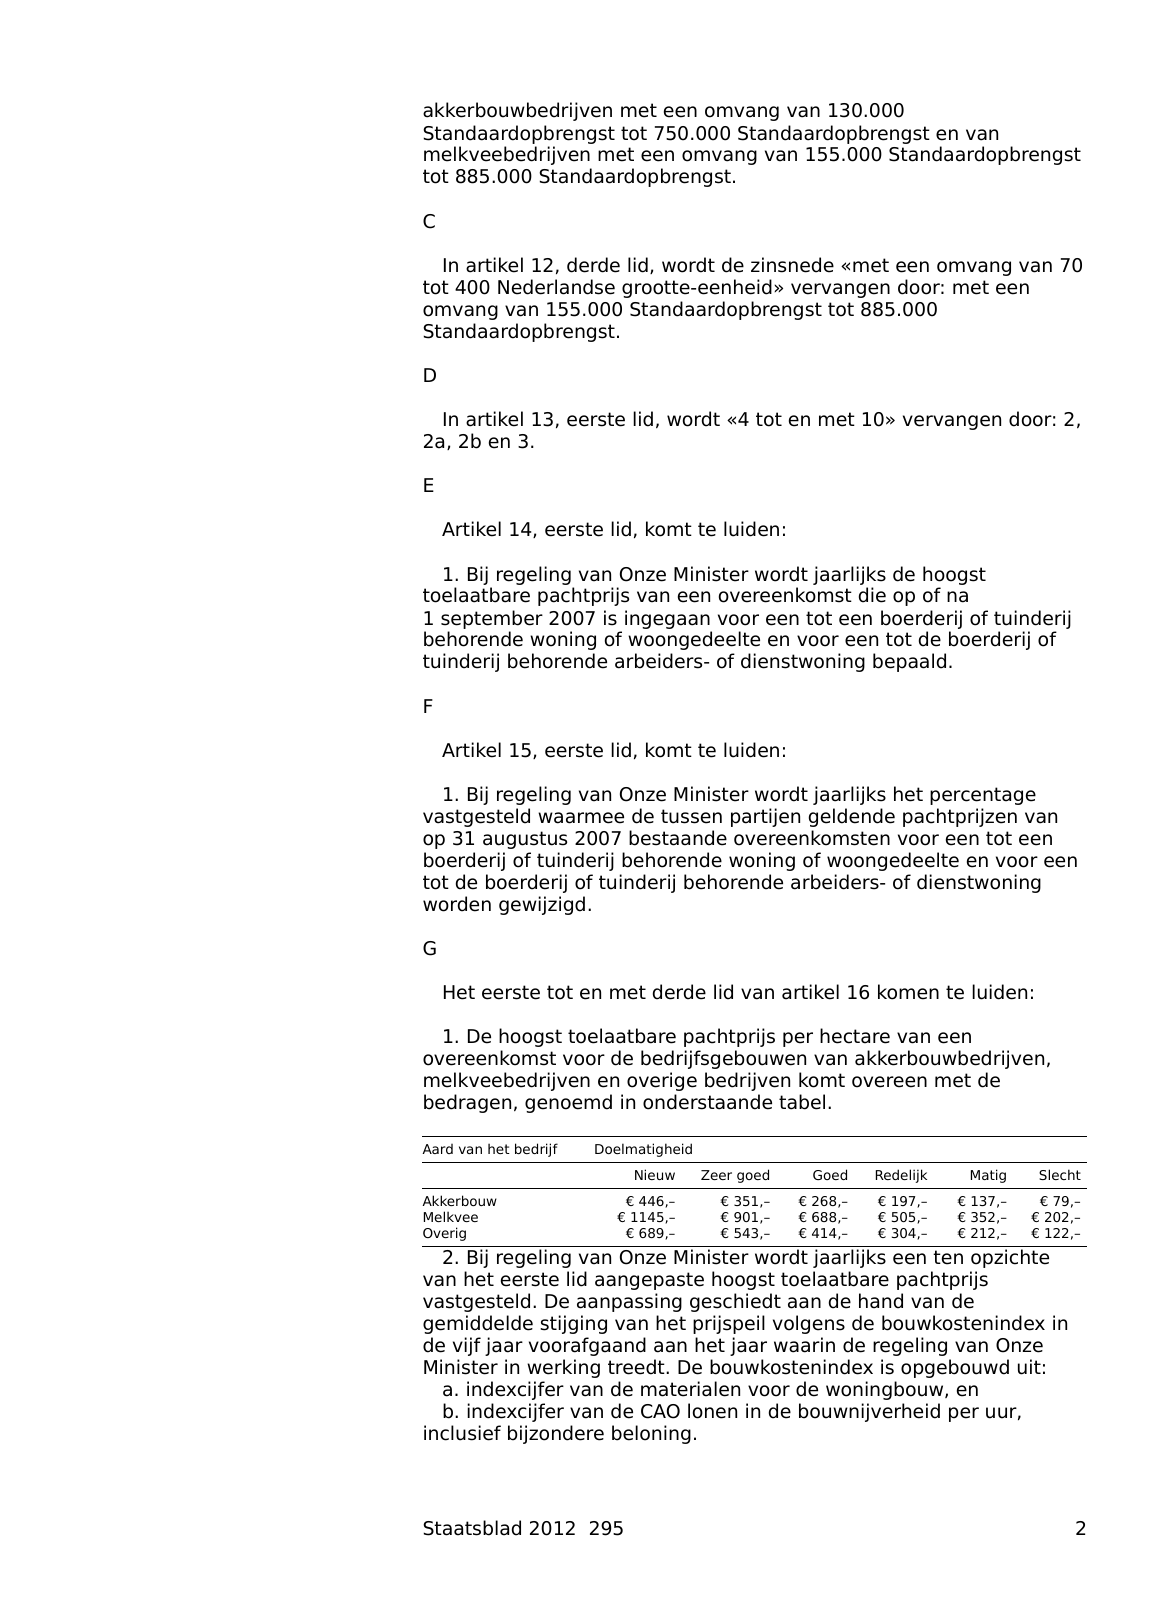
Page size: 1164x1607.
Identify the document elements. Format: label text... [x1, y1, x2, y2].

table_cell € 543,– [681, 1226, 776, 1246]
table_cell € 446,– [588, 1189, 681, 1210]
table_header Doelmatigheid [588, 1137, 1087, 1162]
table_cell Akkerbouw [422, 1189, 588, 1210]
text 1. Bij regeling van Onze Minister wordt jaarlijks de hoogst toelaatbare pachtprijs van een overeenkomst die op of na 1 september 2007 is ingegaan voor een tot een boerderij of tuinderij behorende woning of woongedeelte en voor een tot de boerderij of tuinderij behorende arbeiders- of dienstwoning bepaald. [422, 563, 1087, 673]
text 1. Bij regeling van Onze Minister wordt jaarlijks het percentage vastgesteld waarmee de tussen partijen geldende pachtprijzen van op 31 augustus 2007 bestaande overeenkomsten voor een tot een boerderij of tuinderij behorende woning of woongedeelte en voor een tot de boerderij of tuinderij behorende arbeiders- of dienstwoning worden gewijzigd. [422, 784, 1087, 916]
table_cell € 197,– [854, 1189, 933, 1210]
table_header Aard van het bedrijf [422, 1137, 588, 1162]
table_cell € 351,– [681, 1189, 776, 1210]
table_cell [422, 1163, 588, 1188]
table_cell € 505,– [854, 1210, 933, 1226]
text In artikel 12, derde lid, wordt de zinsnede «met een omvang van 70 tot 400 Nederlandse grootte-eenheid» vervangen door: met een omvang van 155.000 Standaardopbrengst tot 885.000 Standaardopbrengst. [422, 255, 1087, 343]
text F [422, 696, 1087, 717]
text C [422, 211, 1087, 232]
table_cell Melkvee [422, 1210, 588, 1226]
table_cell Nieuw [588, 1163, 681, 1188]
table_cell € 1145,– [588, 1210, 681, 1226]
text a. indexcijfer van de materialen voor de woningbouw, en [422, 1379, 1087, 1401]
table_cell Slecht [1013, 1163, 1087, 1188]
table_cell Goed [776, 1163, 854, 1188]
table_cell € 122,– [1013, 1226, 1087, 1246]
text Het eerste tot en met derde lid van artikel 16 komen te luiden: [422, 982, 1087, 1004]
text E [422, 475, 1087, 497]
text akkerbouwbedrijven met een omvang van 130.000 Standaardopbrengst tot 750.000 Standaardopbrengst en van melkveebedrijven met een omvang van 155.000 Standaardopbrengst tot 885.000 Standaardopbrengst. [422, 100, 1087, 188]
table_cell € 689,– [588, 1226, 681, 1246]
text b. indexcijfer van de CAO lonen in de bouwnijverheid per uur, inclusief bijzondere beloning. [422, 1401, 1087, 1445]
text G [422, 938, 1087, 960]
table_cell € 268,– [776, 1189, 854, 1210]
table_cell € 304,– [854, 1226, 933, 1246]
table_cell € 414,– [776, 1226, 854, 1246]
text 1. De hoogst toelaatbare pachtprijs per hectare van een overeenkomst voor de bedrijfsgebouwen van akkerbouwbedrijven, melkveebedrijven en overige bedrijven komt overeen met de bedragen, genoemd in onderstaande tabel. [422, 1026, 1087, 1114]
table_cell € 202,– [1013, 1210, 1087, 1226]
table_cell Zeer goed [681, 1163, 776, 1188]
table_cell Redelijk [854, 1163, 933, 1188]
text D [422, 365, 1087, 387]
table_cell Matig [933, 1163, 1013, 1188]
text In artikel 13, eerste lid, wordt «4 tot en met 10» vervangen door: 2, 2a, 2b en 3. [422, 409, 1087, 453]
table_cell Overig [422, 1226, 588, 1246]
table_cell € 352,– [933, 1210, 1013, 1226]
text Artikel 14, eerste lid, komt te luiden: [422, 519, 1087, 541]
table_cell € 137,– [933, 1189, 1013, 1210]
table_cell € 79,– [1013, 1189, 1087, 1210]
text Artikel 15, eerste lid, komt te luiden: [422, 740, 1087, 762]
table_cell € 688,– [776, 1210, 854, 1226]
table_cell € 212,– [933, 1226, 1013, 1246]
text 2. Bij regeling van Onze Minister wordt jaarlijks een ten opzichte van het eerste lid aangepaste hoogst toelaatbare pachtprijs vastgesteld. De aanpassing geschiedt aan de hand van de gemiddelde stijging van het prijspeil volgens de bouwkostenindex in de vijf jaar voorafgaand aan het jaar waarin de regeling van Onze Minister in werking treedt. De bouwkostenindex is opgebouwd uit: [422, 1247, 1087, 1379]
table_cell € 901,– [681, 1210, 776, 1226]
